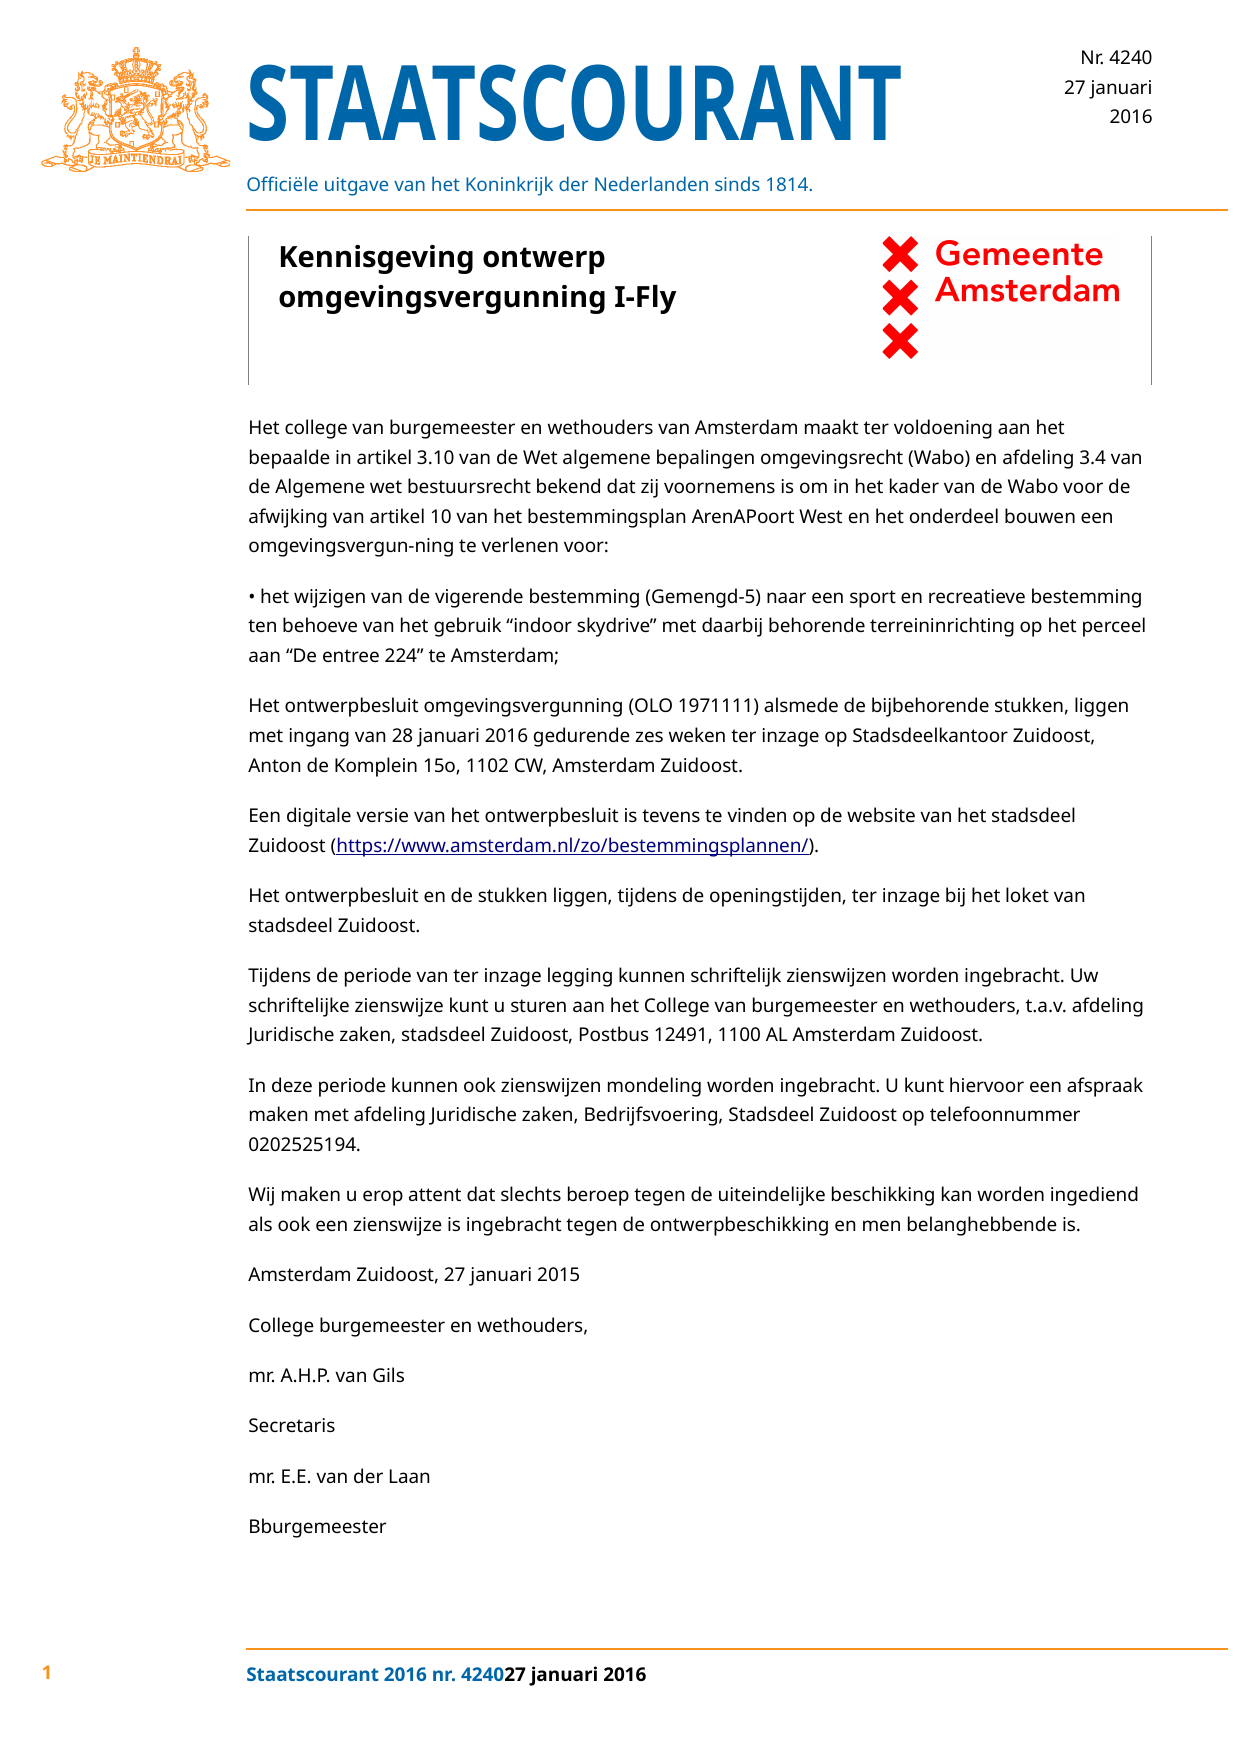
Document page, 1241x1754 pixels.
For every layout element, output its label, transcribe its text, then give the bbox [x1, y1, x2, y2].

text Tijdens de periode van ter inzage legging kunnen schriftelijk zienswijzen worden ingebracht. Uw schriftelijke zienswijze kunt u sturen aan het College van burgemeester en wethouders, t.a.v. afdeling Juridische zaken, stadsdeel Zuidoost, Postbus 12491, 1100 AL Amsterdam Zuidoost. [248, 962, 1152, 1047]
picture [41, 47, 231, 172]
text Het ontwerpbesluit en de stukken liggen, tijdens de openingstijden, ter inzage bij het loket van stadsdeel Zuidoost. [248, 882, 1152, 937]
text Secretaris [248, 1413, 1152, 1438]
text Een digitale versie van het ontwerpbesluit is tevens te vinden op de website van het stadsdeel Zuidoost (https://www.amsterdam.nl/zo/bestemmingsplannen/). [248, 802, 1152, 857]
picture [882, 236, 1119, 359]
text Het ontwerpbesluit omgevingsvergunning (OLO 1971111) alsmede de bijbehorende stukken, liggen met ingang van 28 januari 2016 gedurende zes weken ter inzage op Stadsdeelkantoor Zuidoost, Anton de Komplein 15o, 1102 CW, Amsterdam Zuidoost. [248, 693, 1152, 777]
text mr. A.H.P. van Gils [248, 1362, 1152, 1388]
text Wij maken u erop attent dat slechts beroep tegen de uiteindelijke beschikking kan worden ingediend als ook een zienswijze is ingebracht tegen de ontwerpbeschikking en men belanghebbende is. [248, 1181, 1152, 1237]
text College burgemeester en wethouders, [248, 1312, 1152, 1337]
text Bburgemeester [248, 1513, 1152, 1539]
text Amsterdam Zuidoost, 27 januari 2015 [248, 1261, 1152, 1287]
text In deze periode kunnen ook zienswijzen mondeling worden ingebracht. U kunt hiervoor een afspraak maken met afdeling Juridische zaken, Bedrijfsvoering, Stadsdeel Zuidoost op telefoonnummer 0202525194. [248, 1072, 1152, 1157]
text Het college van burgemeester en wethouders van Amsterdam maakt ter voldoening aan het bepaalde in artikel 3.10 van de Wet algemene bepalingen omgevingsrecht (Wabo) en afdeling 3.4 van de Algemene wet bestuursrecht bekend dat zij voornemens is om in het kader van de Wabo voor de afwijking van artikel 10 van het bestemmingsplan ArenAPoort West en het onderdeel bouwen een omgevingsvergun-ning te verlenen voor: [248, 414, 1152, 558]
table_header Kennisgeving ontwerp omgevingsvergunning I-Fly [249, 236, 850, 385]
table_header [850, 236, 1151, 385]
text mr. E.E. van der Laan [248, 1463, 1152, 1489]
text • het wijzigen van de vigerende bestemming (Gemengd-5) naar een sport en recreatieve bestemming ten behoeve van het gebruik “indoor skydrive” met daarbij behorende terreininrichting op het perceel aan “De entree 224” te Amsterdam; [248, 583, 1152, 668]
